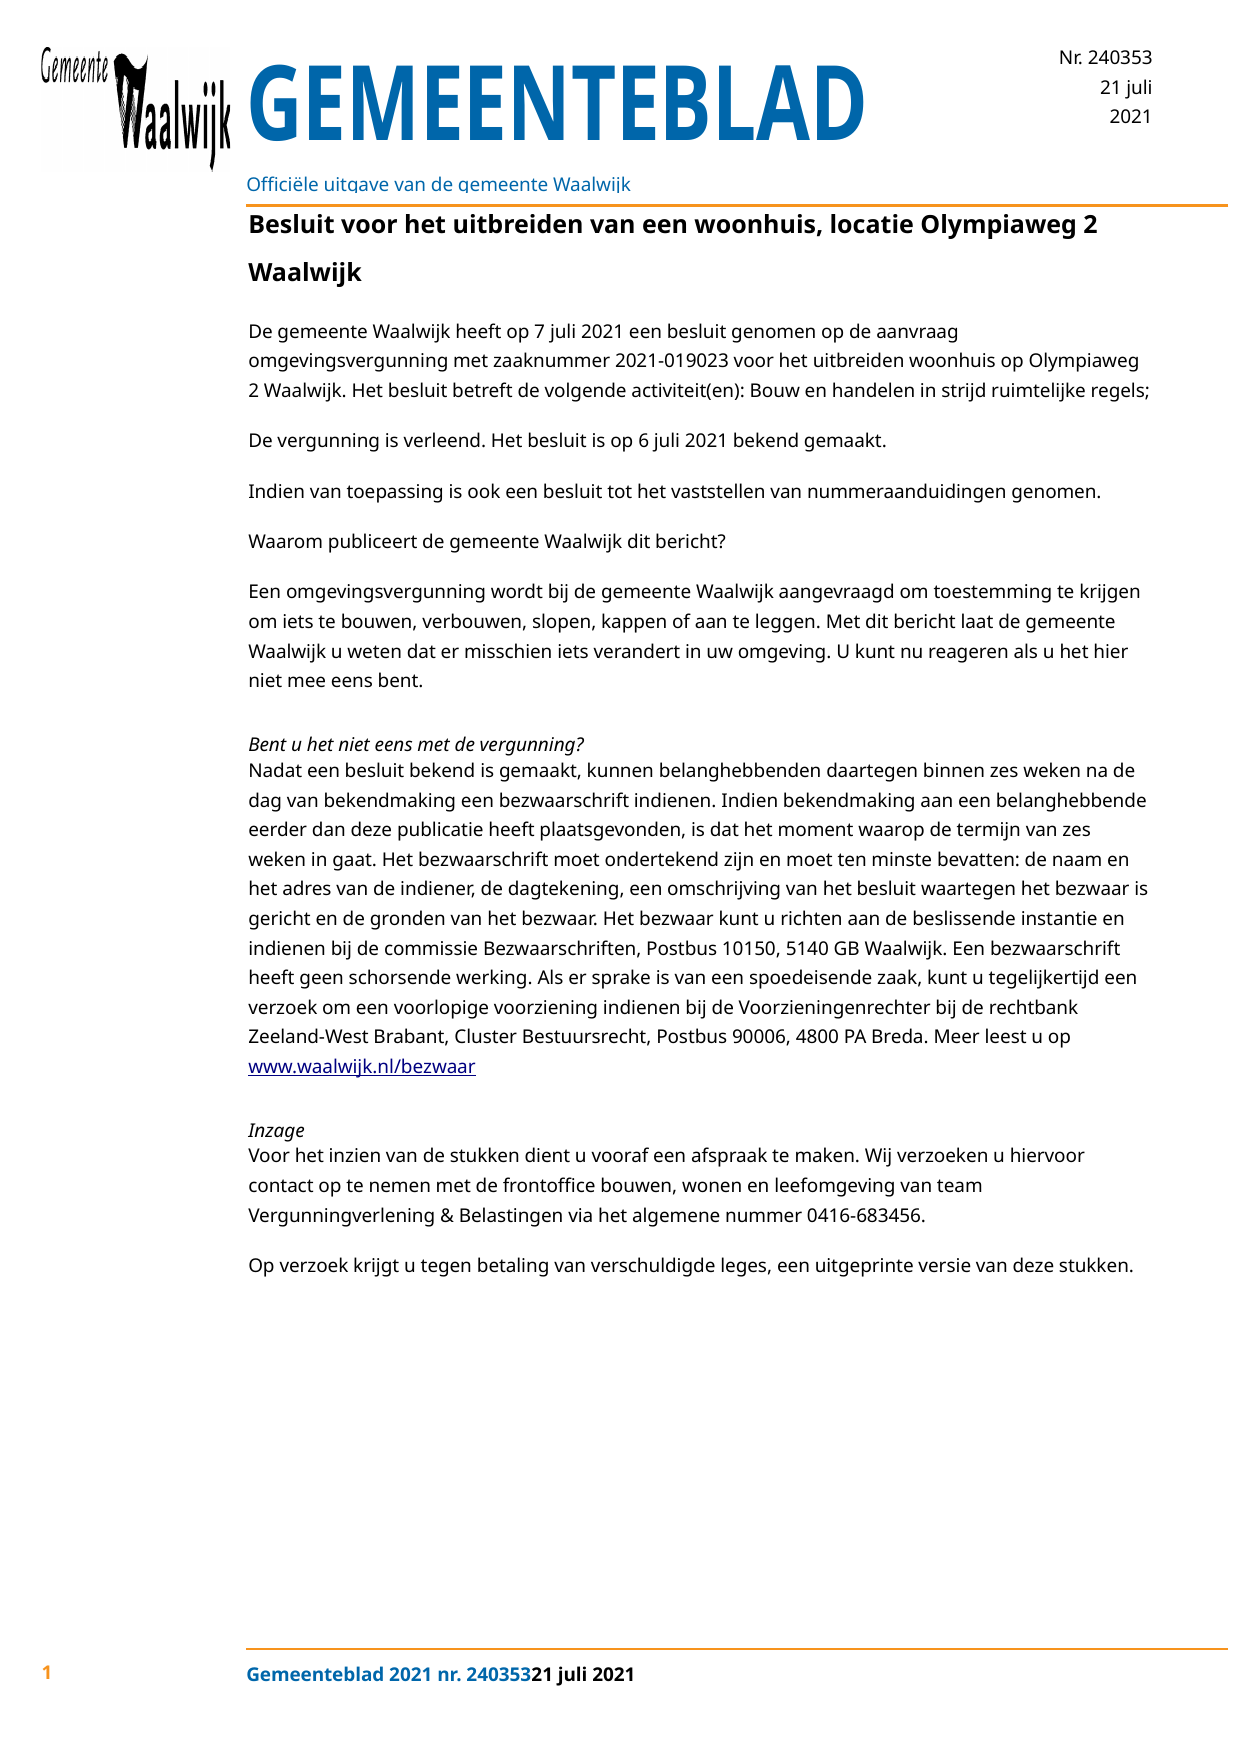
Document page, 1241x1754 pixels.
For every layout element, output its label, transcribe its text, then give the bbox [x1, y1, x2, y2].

text Voor het inzien van de stukken dient u vooraf een afspraak te maken. Wij verzoeken u hiervoor contact op te nemen met de frontoffice bouwen, wonen en leefomgeving van team Vergunningverlening & Belastingen via het algemene nummer 0416-683456. [248, 1143, 1152, 1228]
text Besluit voor het uitbreiden van een woonhuis, locatie Olympiaweg 2 Waalwijk [248, 207, 1152, 288]
text Bent u het niet eens met de vergunning? [248, 731, 1152, 757]
text Nadat een besluit bekend is gemaakt, kunnen belanghebbenden daartegen binnen zes weken na de dag van bekendmaking een bezwaarschrift indienen. Indien bekendmaking aan een belanghebbende eerder dan deze publicatie heeft plaatsgevonden, is dat het moment waarop de termijn van zes weken in gaat. Het bezwaarschrift moet ondertekend zijn en moet ten minste bevatten: de naam en het adres van de indiener, de dagtekening, een omschrijving van het besluit waartegen het bezwaar is gericht en de gronden van het bezwaar. Het bezwaar kunt u richten aan de beslissende instantie en indienen bij de commissie Bezwaarschriften, Postbus 10150, 5140 GB Waalwijk. Een bezwaarschrift heeft geen schorsende werking. Als er sprake is van een spoedeisende zaak, kunt u tegelijkertijd een verzoek om een voorlopige voorziening indienen bij de Voorzieningenrechter bij de rechtbank Zeeland-West Brabant, Cluster Bestuursrecht, Postbus 90006, 4800 PA Breda. Meer leest u op www.waalwijk.nl/bezwaar [248, 757, 1152, 1079]
text Indien van toepassing is ook een besluit tot het vaststellen van nummeraanduidingen genomen. [248, 478, 1152, 504]
text Een omgevingsvergunning wordt bij de gemeente Waalwijk aangevraagd om toestemming te krijgen om iets te bouwen, verbouwen, slopen, kappen of aan te leggen. Met dit bericht laat de gemeente Waalwijk u weten dat er misschien iets verandert in uw omgeving. U kunt nu reageren als u het hier niet mee eens bent. [248, 579, 1152, 693]
text Waarom publiceert de gemeente Waalwijk dit bericht? [248, 528, 1152, 554]
text De gemeente Waalwijk heeft op 7 juli 2021 een besluit genomen op de aanvraag omgevingsvergunning met zaaknummer 2021-019023 voor het uitbreiden woonhuis op Olympiaweg 2 Waalwijk. Het besluit betreft de volgende activiteit(en): Bouw en handelen in strijd ruimtelijke regels; [248, 318, 1152, 403]
text De vergunning is verleend. Het besluit is op 6 juli 2021 bekend gemaakt. [248, 427, 1152, 453]
text Inzage [248, 1117, 1152, 1143]
text Op verzoek krijgt u tegen betaling van verschuldigde leges, een uitgeprinte versie van deze stukken. [248, 1252, 1152, 1278]
picture [41, 47, 231, 172]
